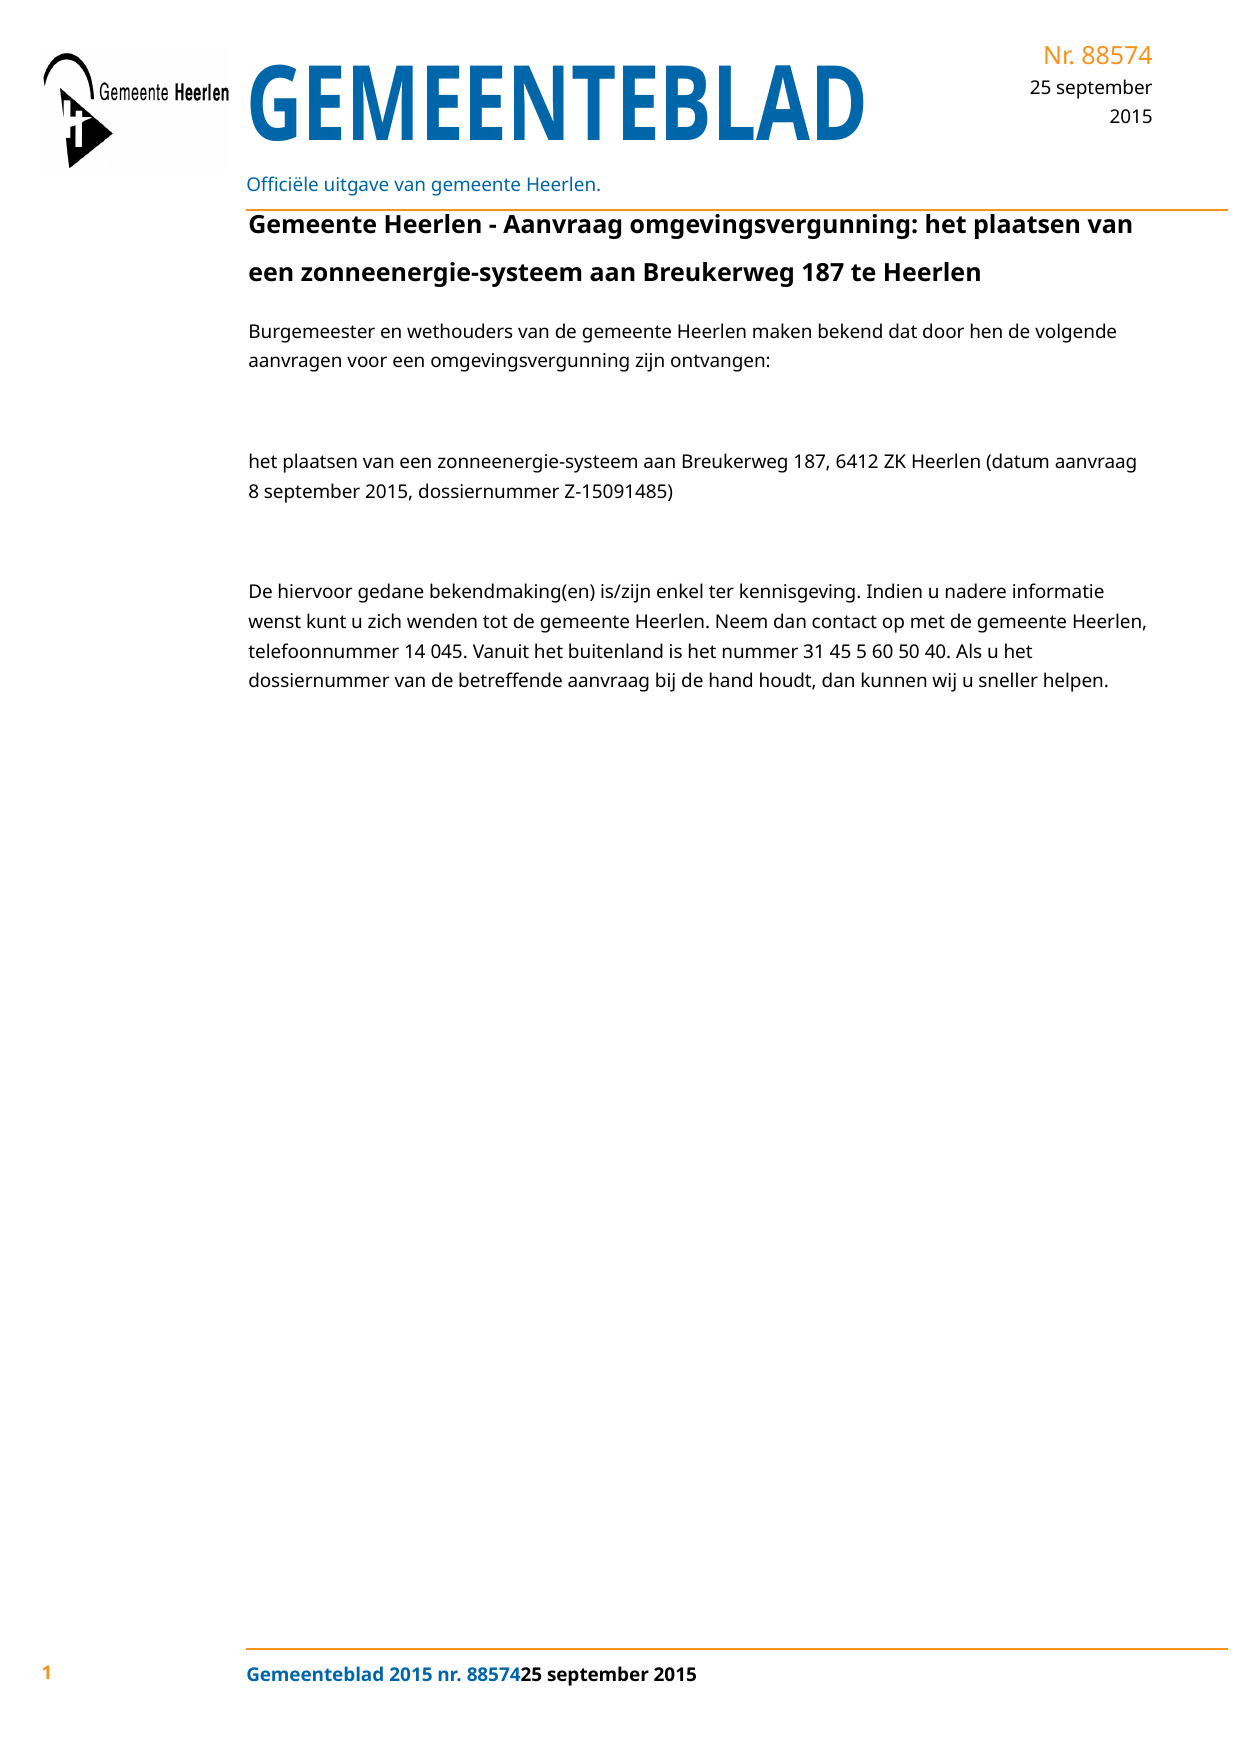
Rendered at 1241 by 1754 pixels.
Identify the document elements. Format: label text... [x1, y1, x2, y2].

text Gemeente Heerlen - Aanvraag omgevingsvergunning: het plaatsen van een zonneenergie-systeem aan Breukerweg 187 te Heerlen [248, 211, 1152, 288]
text het plaatsen van een zonneenergie-systeem aan Breukerweg 187, 6412 ZK Heerlen (datum aanvraag 8 september 2015, dossiernummer Z-15091485) [248, 448, 1152, 504]
picture [41, 47, 231, 172]
text De hiervoor gedane bekendmaking(en) is/zijn enkel ter kennisgeving. Indien u nadere informatie wenst kunt u zich wenden tot de gemeente Heerlen. Neem dan contact op met de gemeente Heerlen, telefoonnummer 14 045. Vanuit het buitenland is het nummer 31 45 5 60 50 40. Als u het dossiernummer van de betreffende aanvraag bij de hand houdt, dan kunnen wij u sneller helpen. [248, 579, 1152, 693]
text Burgemeester en wethouders van de gemeente Heerlen maken bekend dat door hen de volgende aanvragen voor een omgevingsvergunning zijn ontvangen: [248, 318, 1152, 373]
